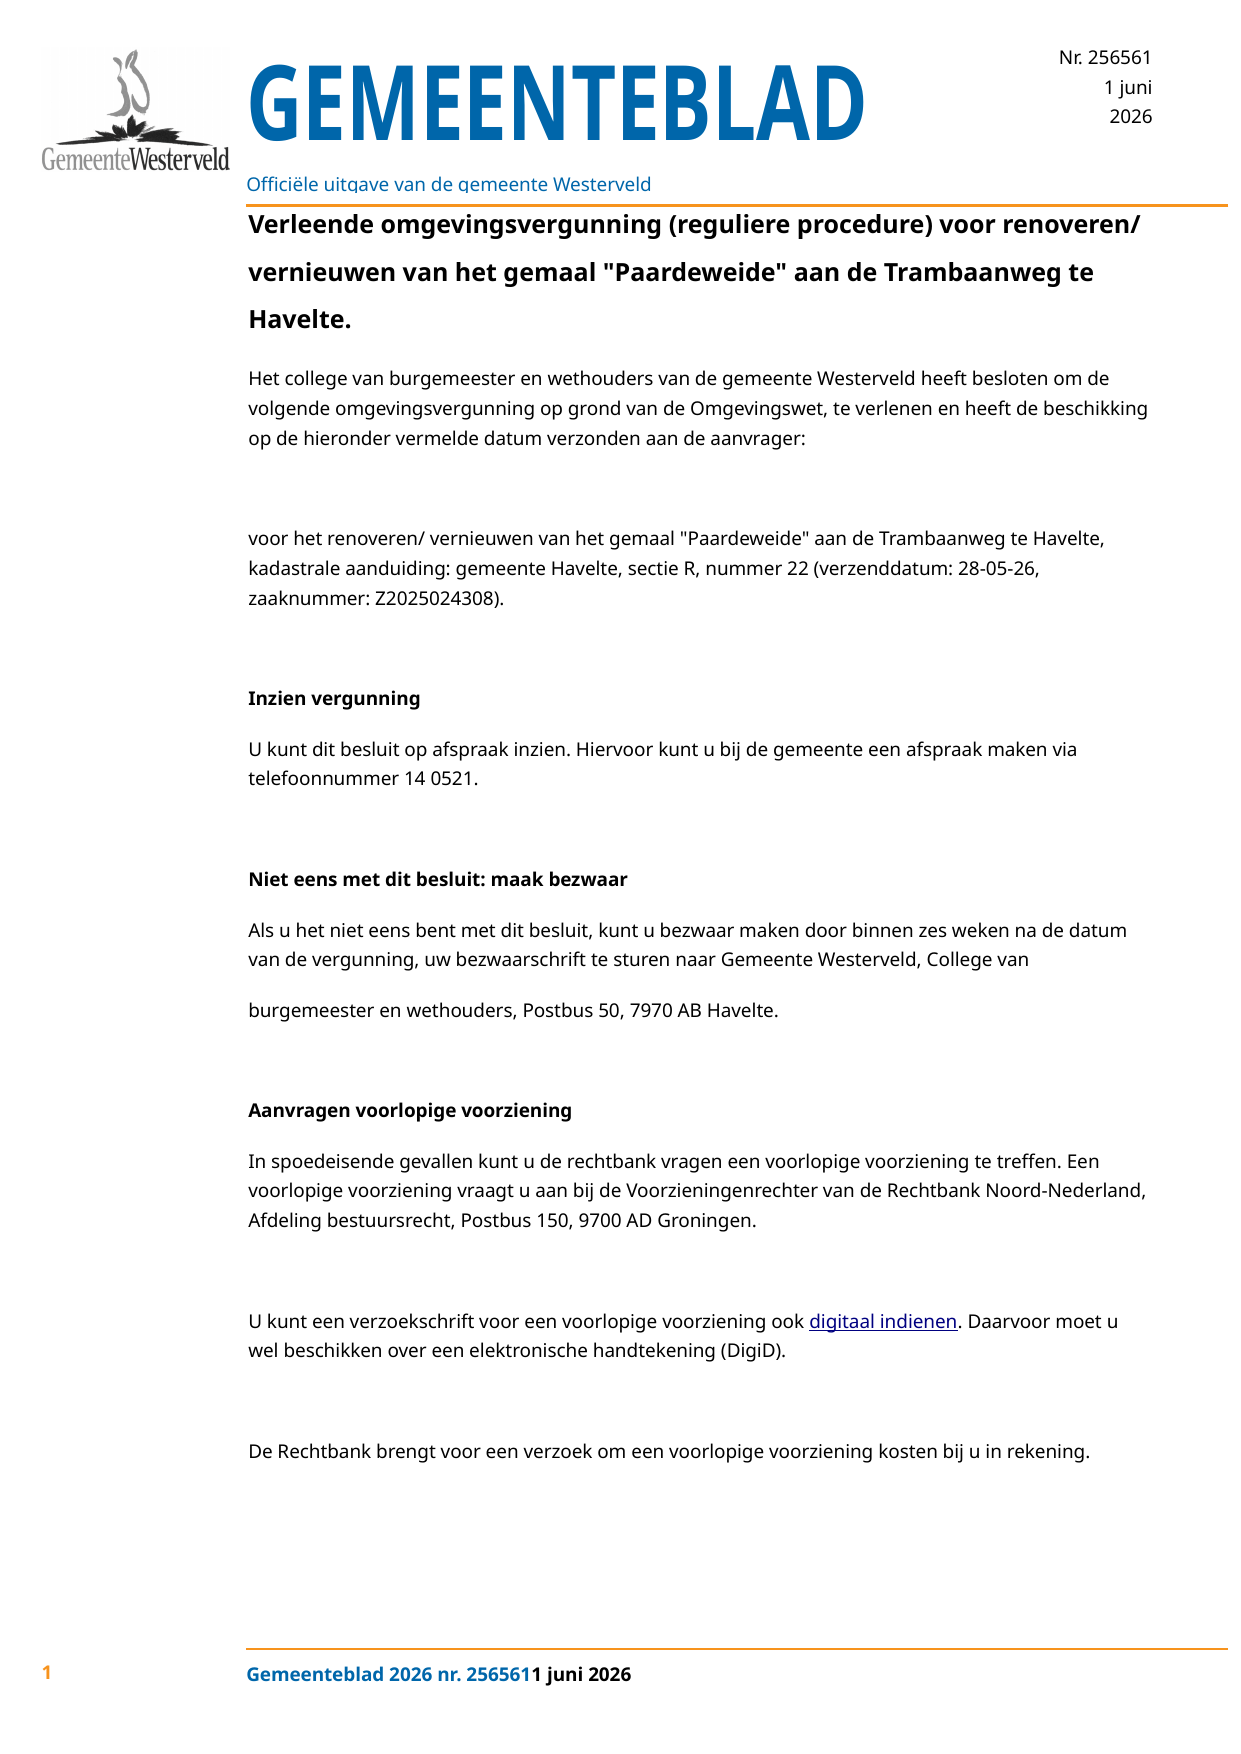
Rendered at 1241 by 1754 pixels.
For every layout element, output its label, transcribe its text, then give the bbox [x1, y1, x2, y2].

text Verleende omgevingsvergunning (reguliere procedure) voor renoveren/ vernieuwen van het gemaal "Paardeweide" aan de Trambaanweg te Havelte. [248, 207, 1152, 336]
text voor het renoveren/ vernieuwen van het gemaal "Paardeweide" aan de Trambaanweg te Havelte, kadastrale aanduiding: gemeente Havelte, sectie R, nummer 22 (verzenddatum: 28-05-26, zaaknummer: Z2025024308). [248, 526, 1152, 610]
text Aanvragen voorlopige voorziening [248, 1098, 1152, 1123]
picture [41, 47, 231, 172]
text burgemeester en wethouders, Postbus 50, 7970 AB Havelte. [248, 997, 1152, 1022]
text Inzien vergunning [248, 686, 1152, 711]
text In spoedeisende gevallen kunt u de rechtbank vragen een voorlopige voorziening te treffen. Een voorlopige voorziening vraagt u aan bij de Voorzieningenrechter van de Rechtbank Noord-Nederland, Afdeling bestuursrecht, Postbus 150, 9700 AD Groningen. [248, 1148, 1152, 1233]
text Niet eens met dit besluit: maak bezwaar [248, 866, 1152, 892]
text U kunt een verzoekschrift voor een voorlopige voorziening ook digitaal indienen. Daarvoor moet u wel beschikken over een elektronische handtekening (DigiD). [248, 1308, 1152, 1363]
text U kunt dit besluit op afspraak inzien. Hiervoor kunt u bij de gemeente een afspraak maken via telefoonnummer 14 0521. [248, 736, 1152, 791]
text De Rechtbank brengt voor een verzoek om een voorlopige voorziening kosten bij u in rekening. [248, 1438, 1152, 1464]
text Het college van burgemeester en wethouders van de gemeente Westerveld heeft besloten om de volgende omgevingsvergunning op grond van de Omgevingswet, te verlenen en heeft de beschikking op de hieronder vermelde datum verzonden aan de aanvrager: [248, 366, 1152, 450]
text Als u het niet eens bent met dit besluit, kunt u bezwaar maken door binnen zes weken na de datum van de vergunning, uw bezwaarschrift te sturen naar Gemeente Westerveld, College van [248, 917, 1152, 972]
